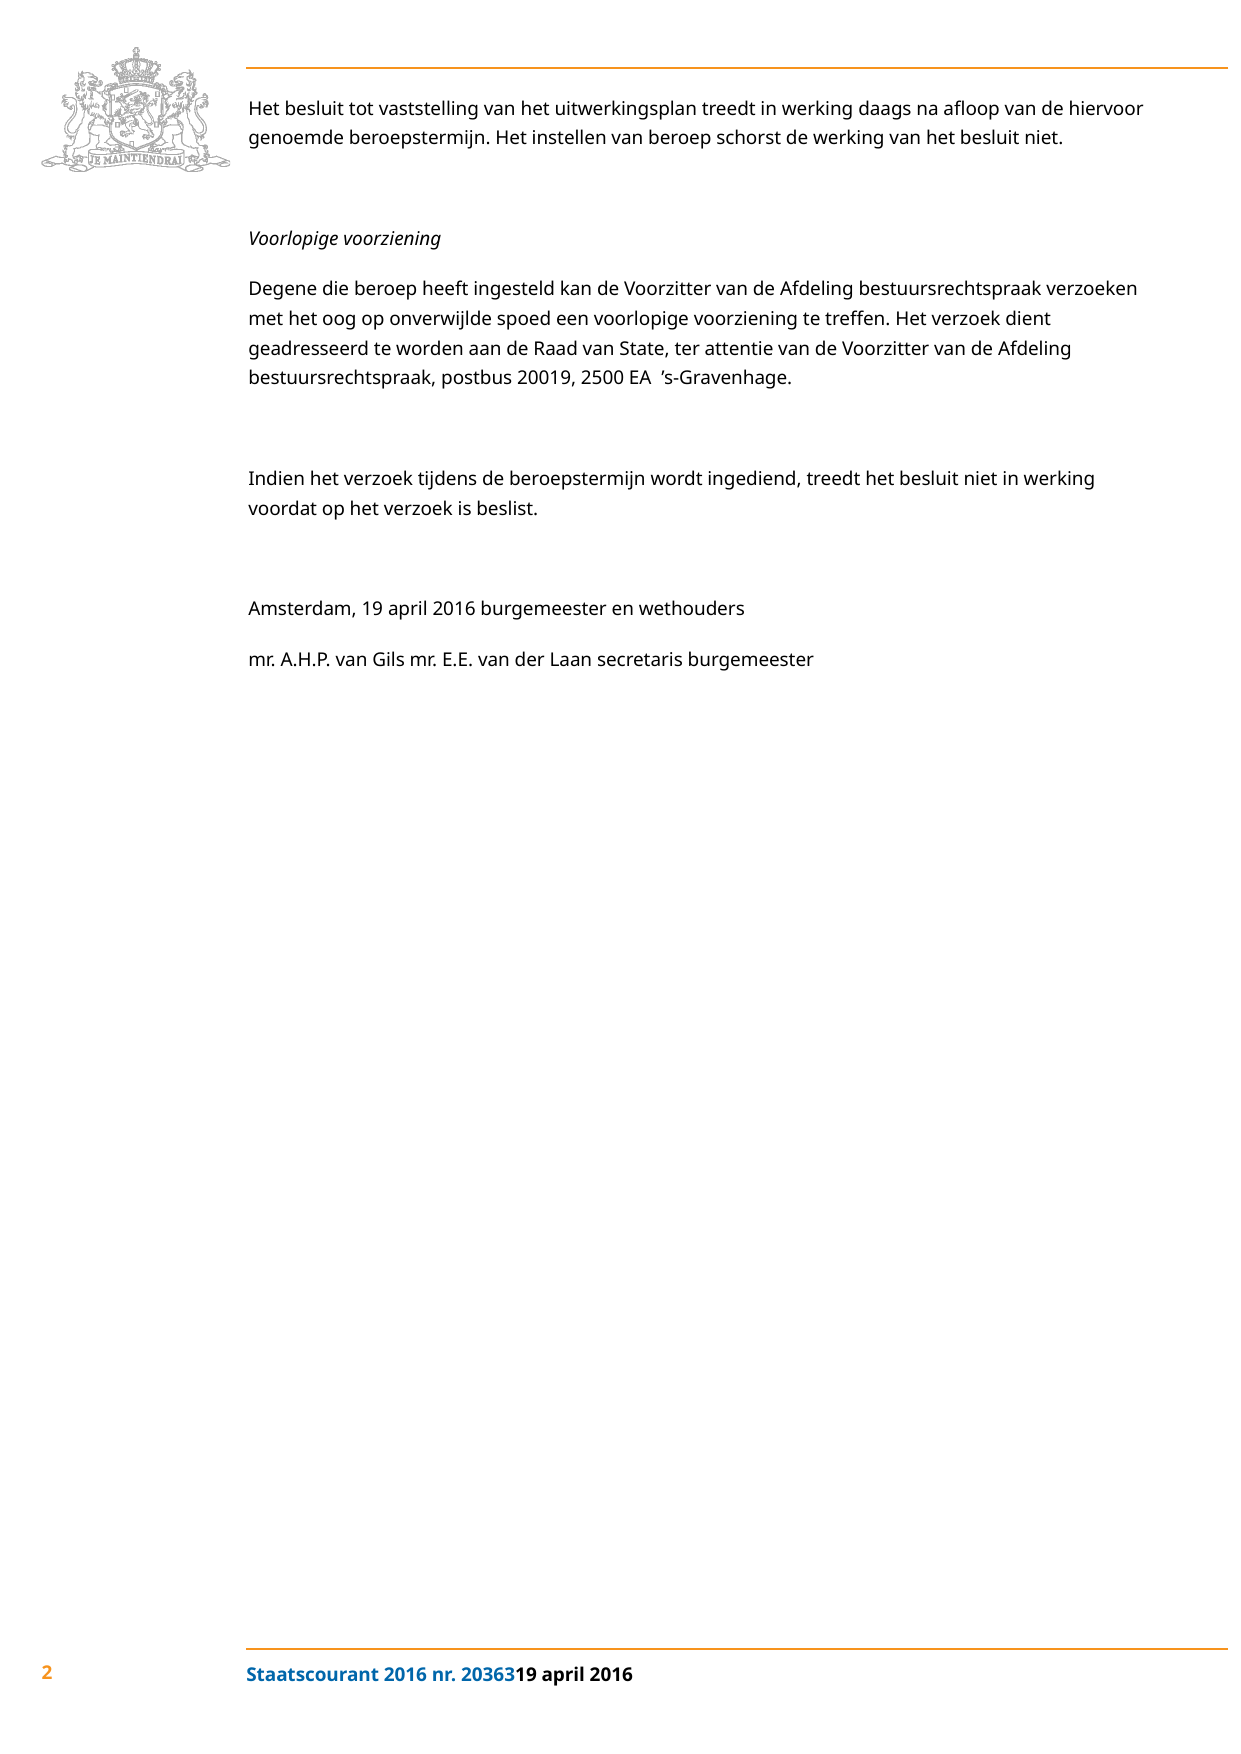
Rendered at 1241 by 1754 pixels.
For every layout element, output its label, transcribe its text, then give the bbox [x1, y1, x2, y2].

text Indien het verzoek tijdens de beroepstermijn wordt ingediend, treedt het besluit niet in werking voordat op het verzoek is beslist. [248, 465, 1152, 521]
text mr. A.H.P. van Gils mr. E.E. van der Laan secretaris burgemeester [248, 646, 1152, 672]
text Degene die beroep heeft ingesteld kan de Voorzitter van de Afdeling bestuursrechtspraak verzoeken met het oog op onverwijlde spoed een voorlopige voorziening te treffen. Het verzoek dient geadresseerd te worden aan de Raad van State, ter attentie van de Voorzitter van de Afdeling bestuursrechtspraak, postbus 20019, 2500 EA ’s-Gravenhage. [248, 276, 1152, 390]
text Amsterdam, 19 april 2016 burgemeester en wethouders [248, 596, 1152, 621]
text Voorlopige voorziening [248, 225, 1152, 251]
picture [41, 47, 231, 172]
text Het besluit tot vaststelling van het uitwerkingsplan treedt in werking daags na afloop van de hiervoor genoemde beroepstermijn. Het instellen van beroep schorst de werking van het besluit niet. [248, 95, 1152, 150]
